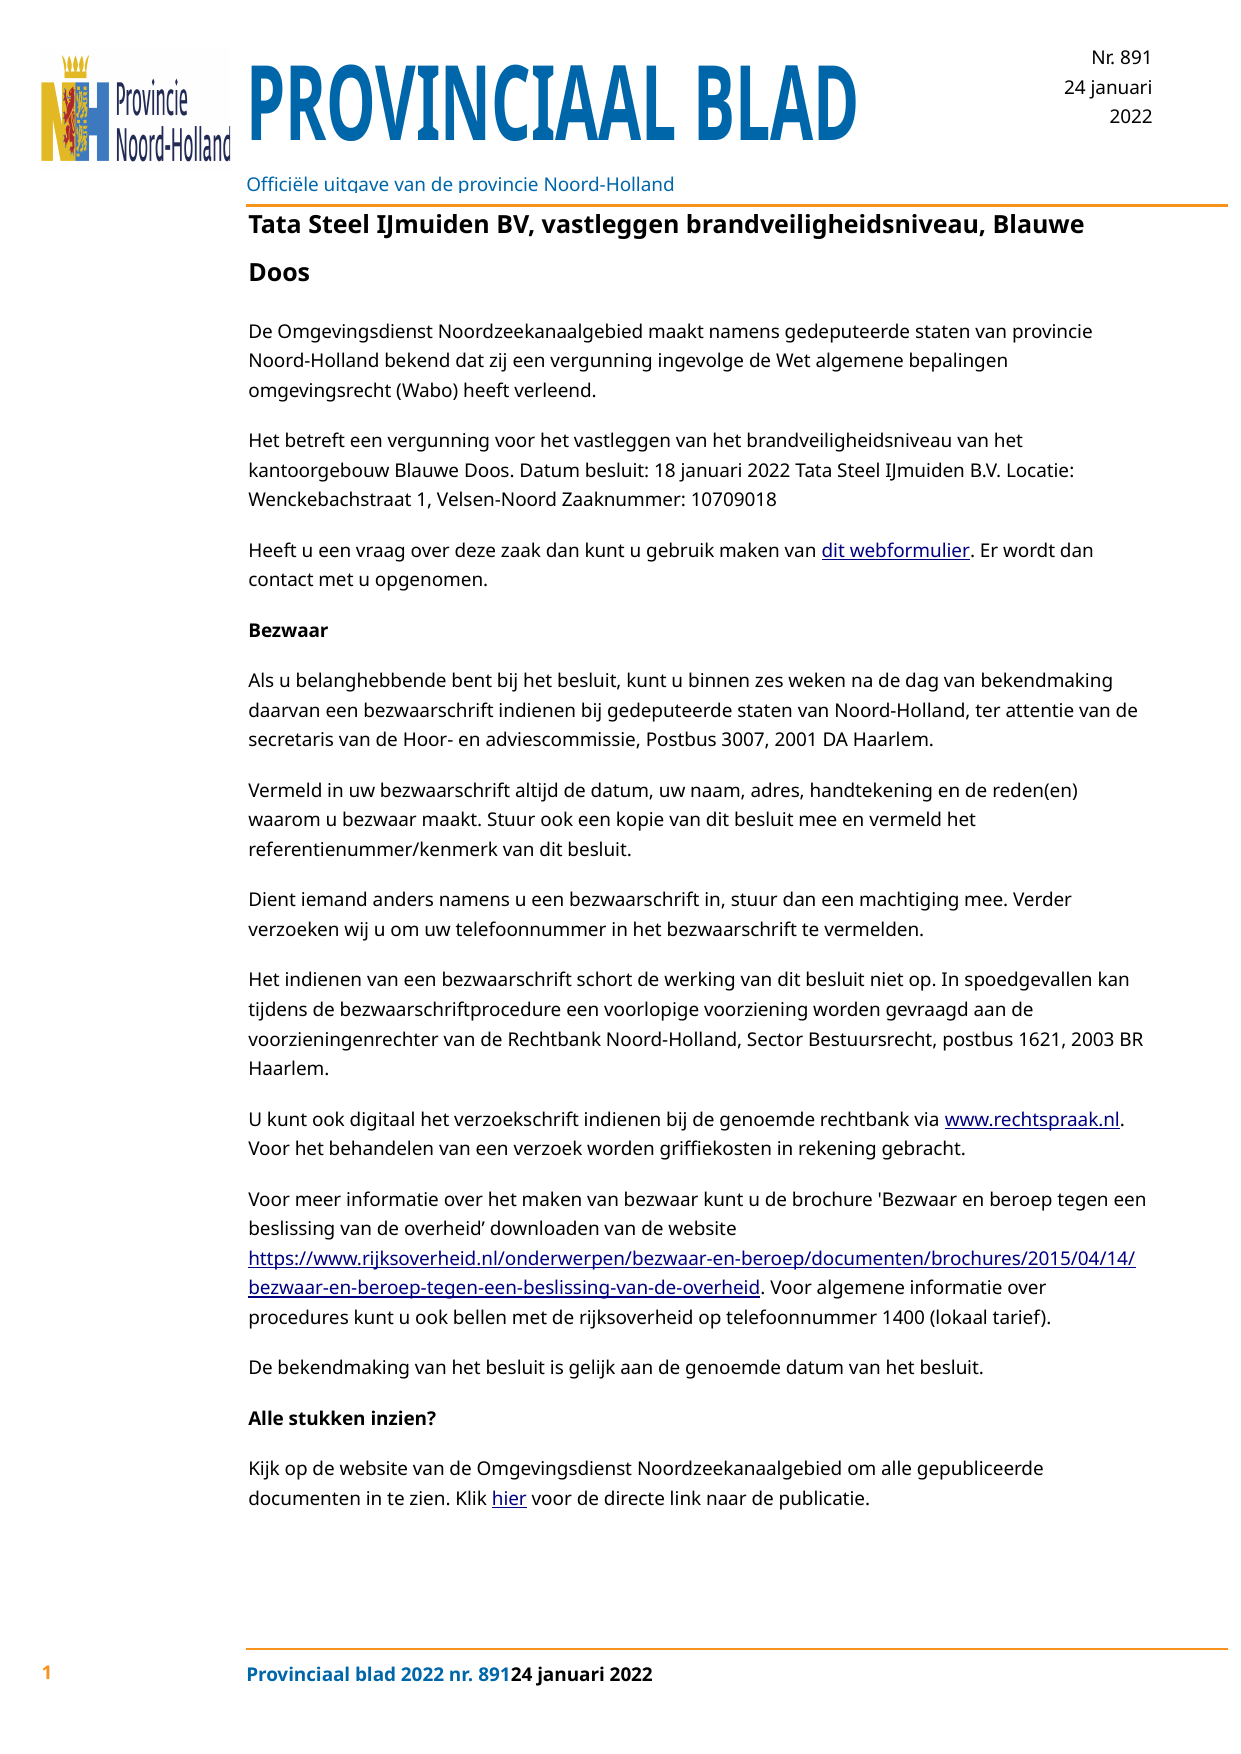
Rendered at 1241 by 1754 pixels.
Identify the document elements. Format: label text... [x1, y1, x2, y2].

text Als u belanghebbende bent bij het besluit, kunt u binnen zes weken na de dag van bekendmaking daarvan een bezwaarschrift indienen bij gedeputeerde staten van Noord-Holland, ter attentie van de secretaris van de Hoor- en adviescommissie, Postbus 3007, 2001 DA Haarlem. [248, 667, 1152, 752]
picture [41, 47, 231, 172]
text Tata Steel IJmuiden BV, vastleggen brandveiligheidsniveau, Blauwe Doos [248, 207, 1152, 288]
text De bekendmaking van het besluit is gelijk aan de genoemde datum van het besluit. [248, 1354, 1152, 1380]
text Voor meer informatie over het maken van bezwaar kunt u de brochure 'Bezwaar en beroep tegen een beslissing van de overheid’ downloaden van de website https://www.rijksoverheid.nl/onderwerpen/bezwaar-en-beroep/documenten/brochures/2015/04/14/bezwaar-en-beroep-tegen-een-beslissing-van-de-overheid. Voor algemene informatie over procedures kunt u ook bellen met de rijksoverheid op telefoonnummer 1400 (lokaal tarief). [248, 1186, 1152, 1330]
text Alle stukken inzien? [248, 1405, 1152, 1431]
text De Omgevingsdienst Noordzeekanaalgebied maakt namens gedeputeerde staten van provincie Noord-Holland bekend dat zij een vergunning ingevolge de Wet algemene bepalingen omgevingsrecht (Wabo) heeft verleend. [248, 318, 1152, 403]
text Het indienen van een bezwaarschrift schort de werking van dit besluit niet op. In spoedgevallen kan tijdens de bezwaarschriftprocedure een voorlopige voorziening worden gevraagd aan de voorzieningenrechter van de Rechtbank Noord-Holland, Sector Bestuursrecht, postbus 1621, 2003 BR Haarlem. [248, 967, 1152, 1081]
text Dient iemand anders namens u een bezwaarschrift in, stuur dan een machtiging mee. Verder verzoeken wij u om uw telefoonnummer in het bezwaarschrift te vermelden. [248, 887, 1152, 942]
text Kijk op de website van de Omgevingsdienst Noordzeekanaalgebied om alle gepubliceerde documenten in te zien. Klik hier voor de directe link naar de publicatie. [248, 1455, 1152, 1511]
text Heeft u een vraag over deze zaak dan kunt u gebruik maken van dit webformulier. Er wordt dan contact met u opgenomen. [248, 537, 1152, 592]
text Het betreft een vergunning voor het vastleggen van het brandveiligheidsniveau van het kantoorgebouw Blauwe Doos. Datum besluit: 18 januari 2022 Tata Steel IJmuiden B.V. Locatie: Wenckebachstraat 1, Velsen-Noord Zaaknummer: 10709018 [248, 427, 1152, 512]
text U kunt ook digitaal het verzoekschrift indienen bij de genoemde rechtbank via www.rechtspraak.nl. Voor het behandelen van een verzoek worden griffiekosten in rekening gebracht. [248, 1106, 1152, 1161]
text Vermeld in uw bezwaarschrift altijd de datum, uw naam, adres, handtekening en de reden(en) waarom u bezwaar maakt. Stuur ook een kopie van dit besluit mee en vermeld het referentienummer/kenmerk van dit besluit. [248, 777, 1152, 862]
text Bezwaar [248, 617, 1152, 643]
